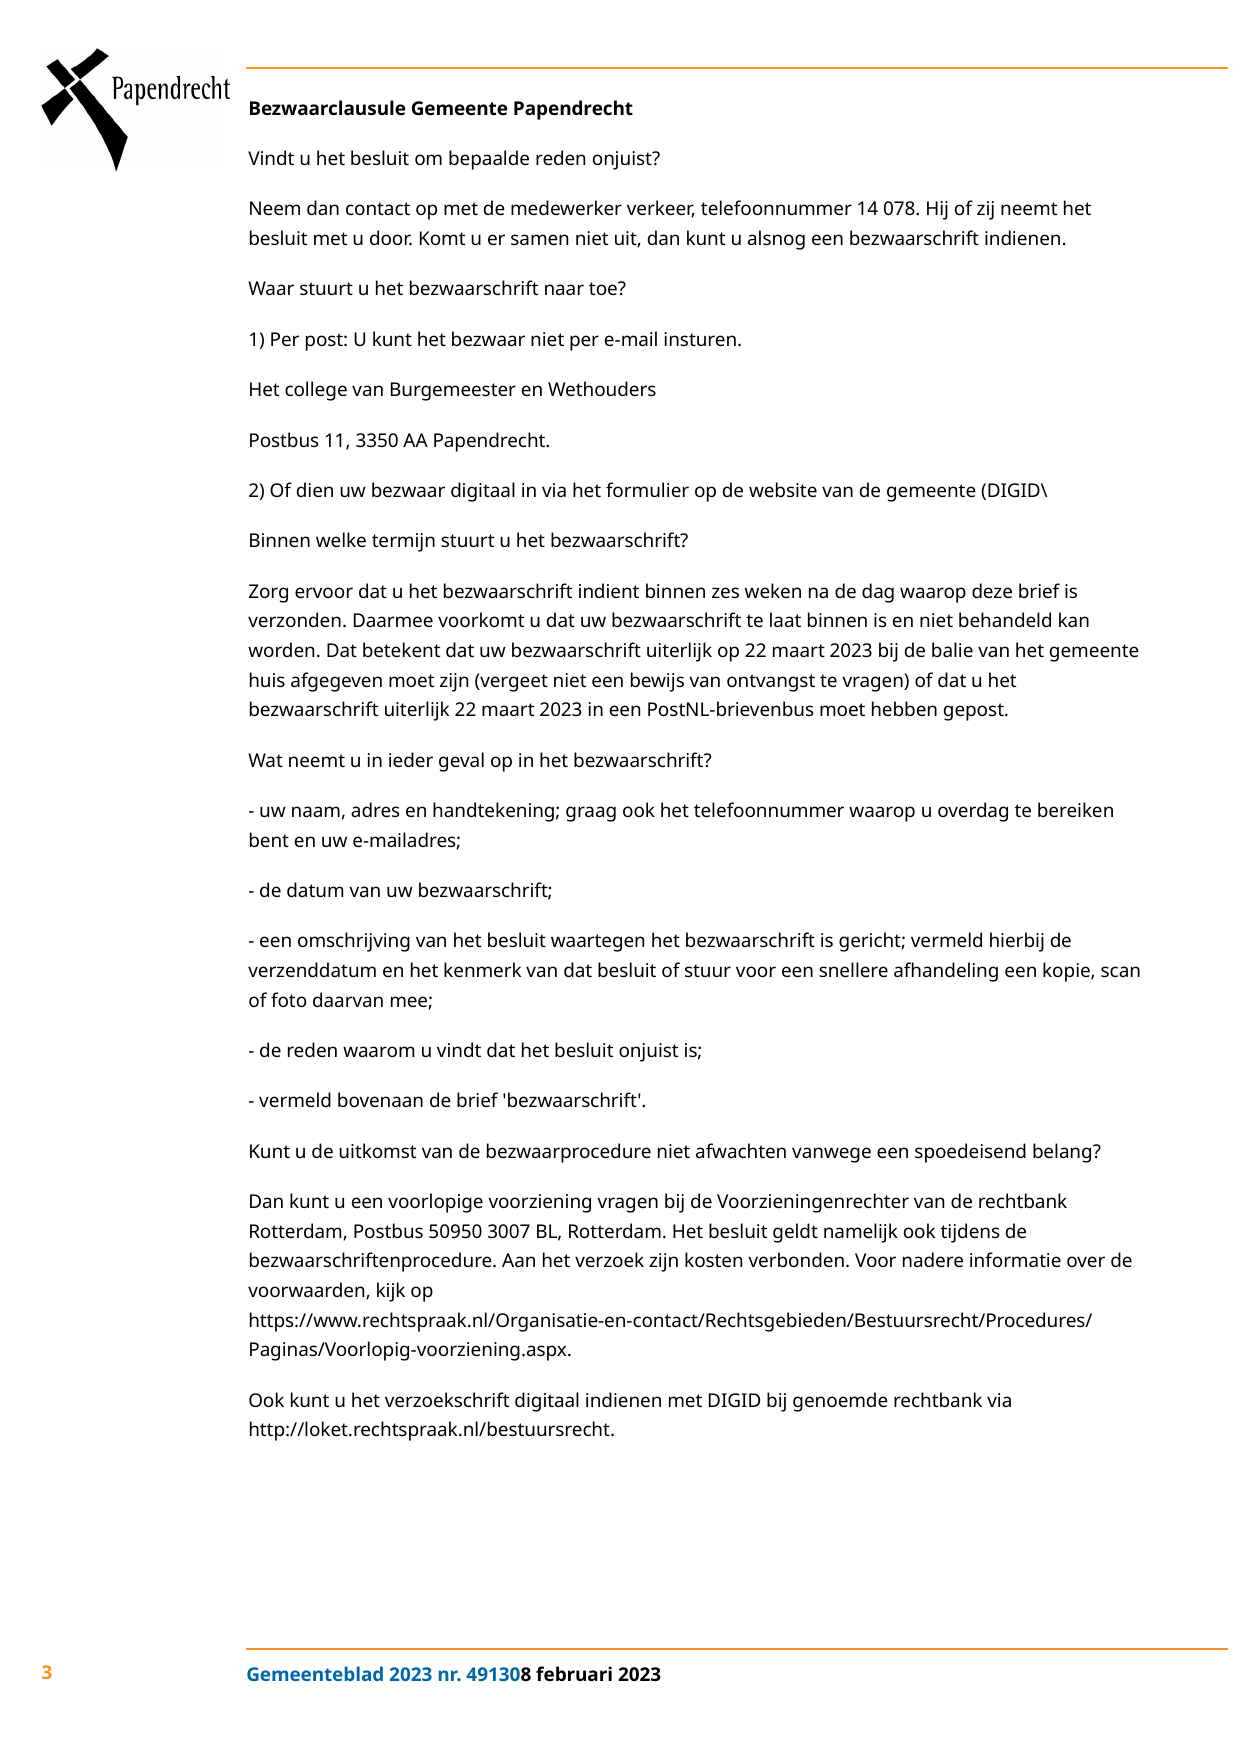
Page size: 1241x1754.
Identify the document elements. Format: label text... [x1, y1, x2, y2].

text Zorg ervoor dat u het bezwaarschrift indient binnen zes weken na de dag waarop deze brief is verzonden. Daarmee voorkomt u dat uw bezwaarschrift te laat binnen is en niet behandeld kan worden. Dat betekent dat uw bezwaarschrift uiterlijk op 22 maart 2023 bij de balie van het gemeente huis afgegeven moet zijn (vergeet niet een bewijs van ontvangst te vragen) of dat u het bezwaarschrift uiterlijk 22 maart 2023 in een PostNL-brievenbus moet hebben gepost. [248, 578, 1152, 722]
text Neem dan contact op met de medewerker verkeer, telefoonnummer 14 078. Hij of zij neemt het besluit met u door. Komt u er samen niet uit, dan kunt u alsnog een bezwaarschrift indienen. [248, 196, 1152, 251]
text Ook kunt u het verzoekschrift digitaal indienen met DIGID bij genoemde rechtbank via http://loket.rechtspraak.nl/bestuursrecht. [248, 1387, 1152, 1442]
text - uw naam, adres en handtekening; graag ook het telefoonnummer waarop u overdag te bereiken bent en uw e-mailadres; [248, 797, 1152, 853]
picture [41, 47, 231, 172]
text Dan kunt u een voorlopige voorziening vragen bij de Voorzieningenrechter van de rechtbank Rotterdam, Postbus 50950 3007 BL, Rotterdam. Het besluit geldt namelijk ook tijdens de bezwaarschriftenprocedure. Aan het verzoek zijn kosten verbonden. Voor nadere informatie over de voorwaarden, kijk op https://www.rechtspraak.nl/Organisatie-en-contact/Rechtsgebieden/Bestuursrecht/Procedures/Paginas/Voorlopig-voorziening.aspx. [248, 1188, 1152, 1362]
text - een omschrijving van het besluit waartegen het bezwaarschrift is gericht; vermeld hierbij de verzenddatum en het kenmerk van dat besluit of stuur voor een snellere afhandeling een kopie, scan of foto daarvan mee; [248, 928, 1152, 1013]
text 2) Of dien uw bezwaar digitaal in via het formulier op de website van de gemeente (DIGID\ [248, 477, 1152, 503]
text Waar stuurt u het bezwaarschrift naar toe? [248, 276, 1152, 301]
text - de datum van uw bezwaarschrift; [248, 877, 1152, 903]
text Wat neemt u in ieder geval op in het bezwaarschrift? [248, 747, 1152, 773]
text Binnen welke termijn stuurt u het bezwaarschrift? [248, 528, 1152, 553]
text Vindt u het besluit om bepaalde reden onjuist? [248, 145, 1152, 171]
text Postbus 11, 3350 AA Papendrecht. [248, 427, 1152, 453]
text - de reden waarom u vindt dat het besluit onjuist is; [248, 1037, 1152, 1063]
text Kunt u de uitkomst van de bezwaarprocedure niet afwachten vanwege een spoedeisend belang? [248, 1138, 1152, 1164]
text Bezwaarclausule Gemeente Papendrecht [248, 95, 1152, 121]
text Het college van Burgemeester en Wethouders [248, 376, 1152, 402]
text 1) Per post: U kunt het bezwaar niet per e-mail insturen. [248, 326, 1152, 352]
text - vermeld bovenaan de brief 'bezwaarschrift'. [248, 1088, 1152, 1113]
